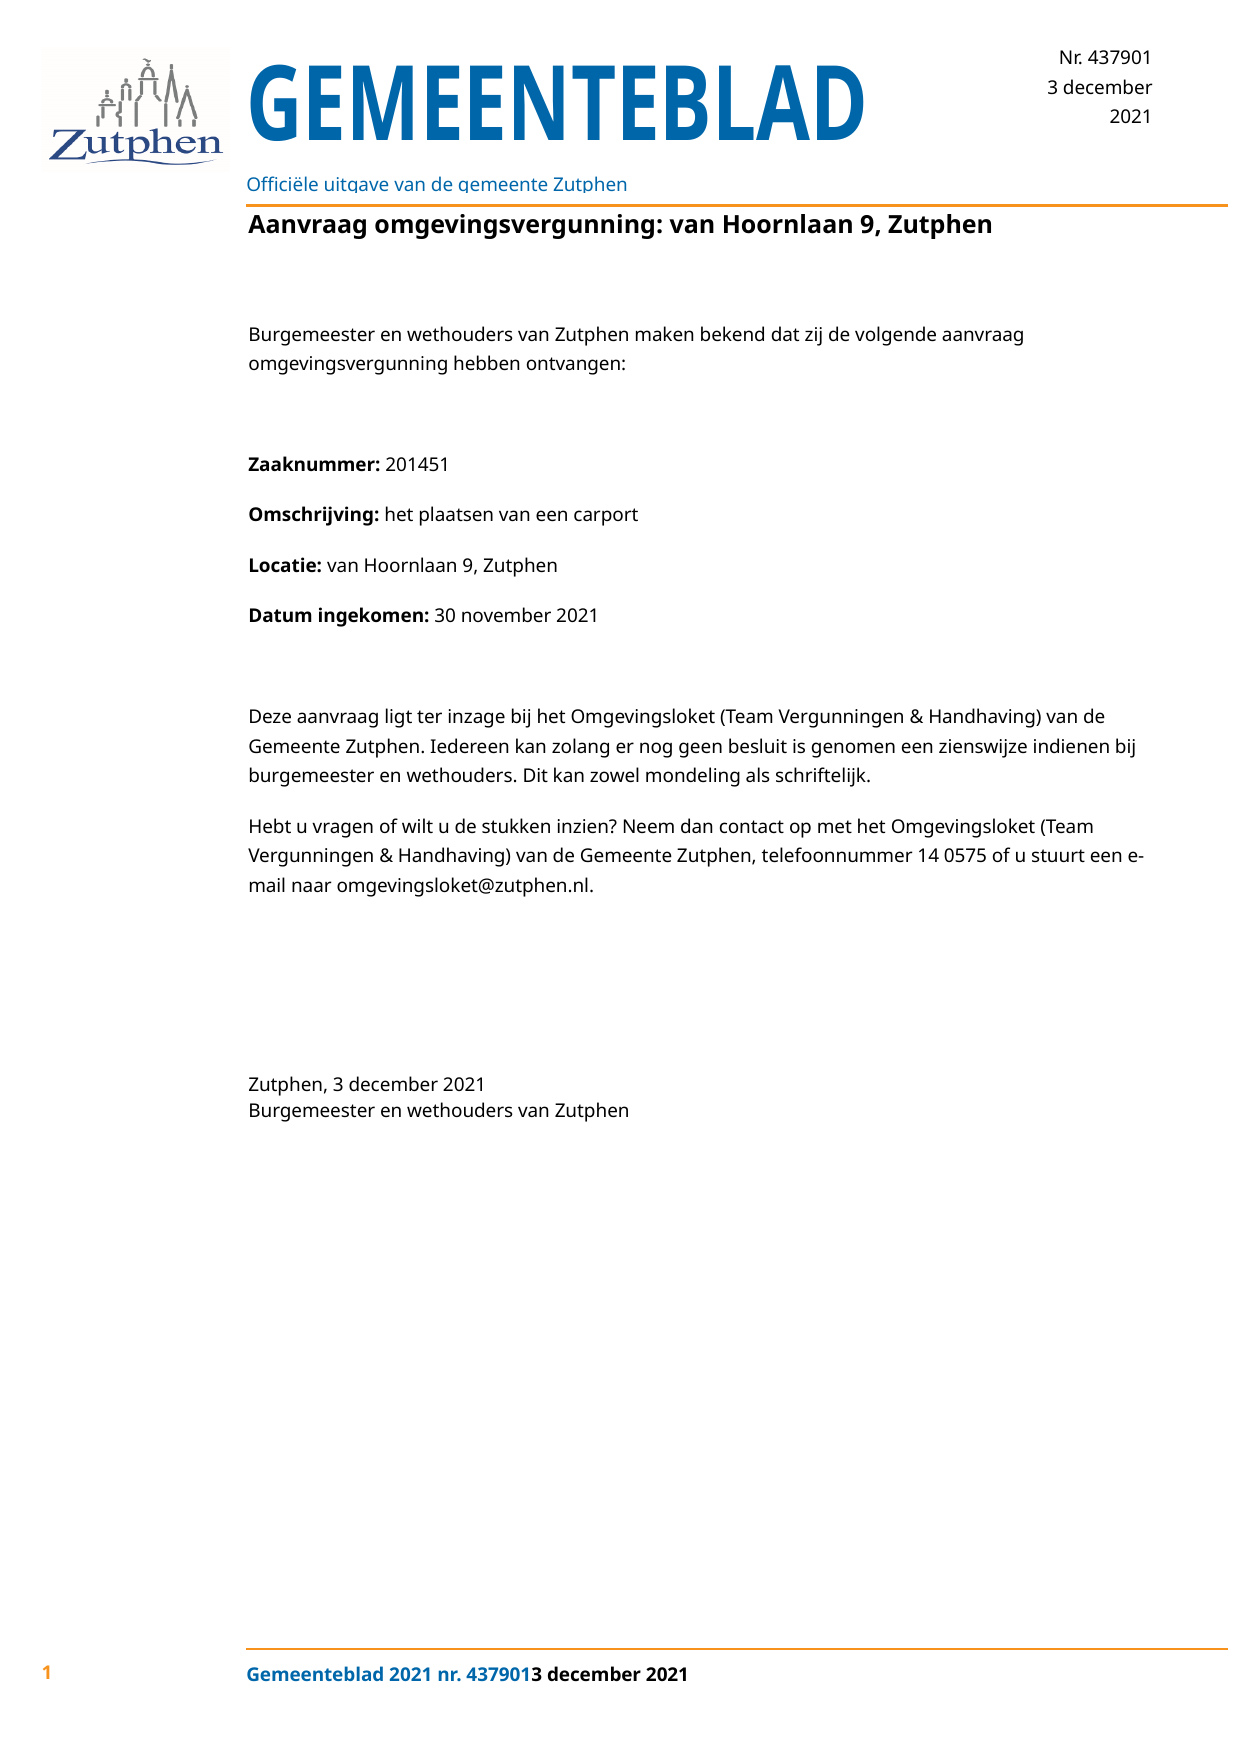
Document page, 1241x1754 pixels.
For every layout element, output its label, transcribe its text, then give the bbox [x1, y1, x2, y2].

text Aanvraag omgevingsvergunning: van Hoornlaan 9, Zutphen [248, 207, 1152, 241]
text Hebt u vragen of wilt u de stukken inzien? Neem dan contact op met het Omgevingsloket (Team Vergunningen & Handhaving) van de Gemeente Zutphen, telefoonnummer 14 0575 of u stuurt een e-mail naar omgevingsloket@zutphen.nl. [248, 813, 1152, 898]
text Locatie: van Hoornlaan 9, Zutphen [248, 552, 1152, 578]
text Burgemeester en wethouders van Zutphen maken bekend dat zij de volgende aanvraag omgevingsvergunning hebben ontvangen: [248, 321, 1152, 376]
picture [41, 47, 231, 172]
text Datum ingekomen: 30 november 2021 [248, 602, 1152, 628]
text Deze aanvraag ligt ter inzage bij het Omgevingsloket (Team Vergunningen & Handhaving) van de Gemeente Zutphen. Iedereen kan zolang er nog geen besluit is genomen een zienswijze indienen bij burgemeester en wethouders. Dit kan zowel mondeling als schriftelijk. [248, 703, 1152, 788]
text Zutphen, 3 december 2021 [248, 1071, 1152, 1097]
text Burgemeester en wethouders van Zutphen [248, 1097, 1152, 1122]
text Omschrijving: het plaatsen van een carport [248, 502, 1152, 527]
text Zaaknummer: 201451 [248, 451, 1152, 477]
